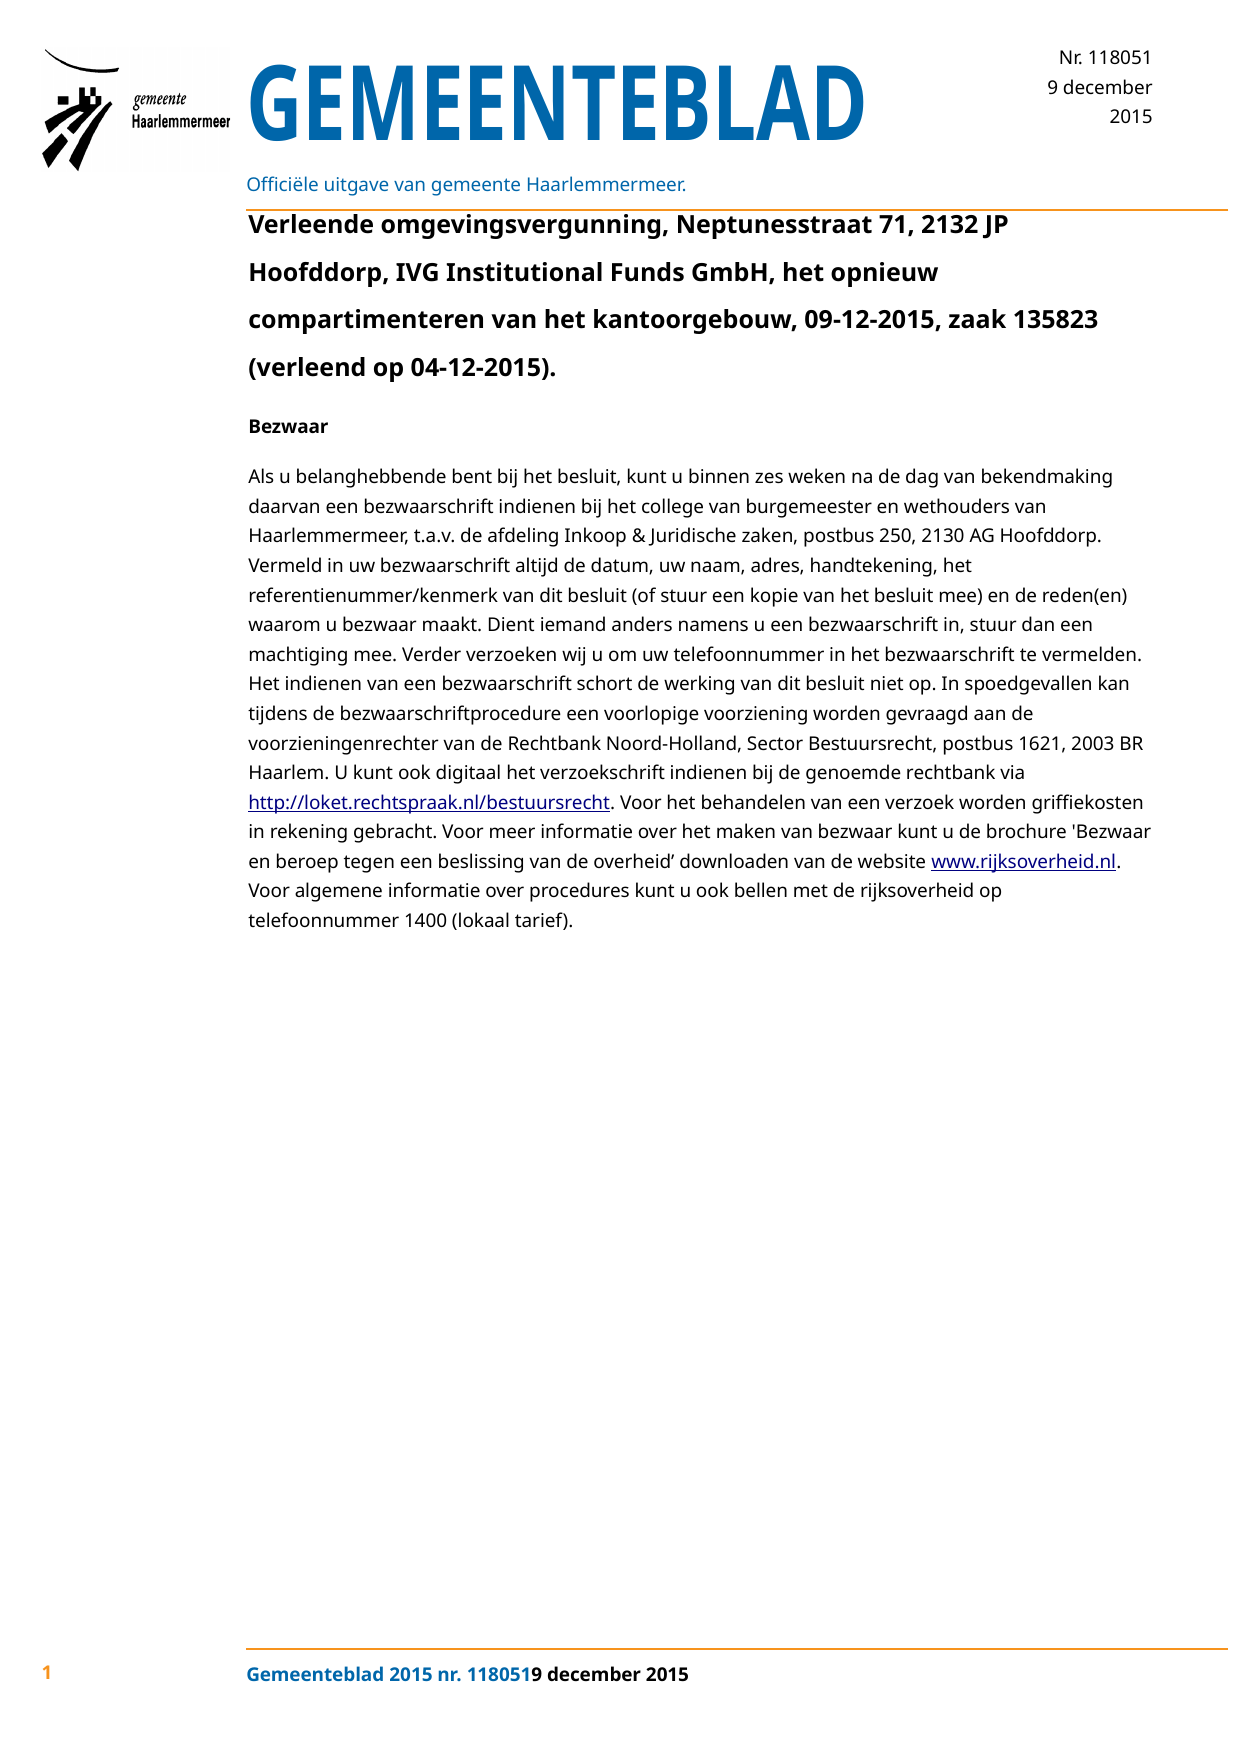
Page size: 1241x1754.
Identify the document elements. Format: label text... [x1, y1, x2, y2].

picture [41, 47, 231, 172]
text Bezwaar [248, 413, 1152, 439]
text Als u belanghebbende bent bij het besluit, kunt u binnen zes weken na de dag van bekendmaking daarvan een bezwaarschrift indienen bij het college van burgemeester en wethouders van Haarlemmermeer, t.a.v. de afdeling Inkoop & Juridische zaken, postbus 250, 2130 AG Hoofddorp. Vermeld in uw bezwaarschrift altijd de datum, uw naam, adres, handtekening, het referentienummer/kenmerk van dit besluit (of stuur een kopie van het besluit mee) en de reden(en) waarom u bezwaar maakt. Dient iemand anders namens u een bezwaarschrift in, stuur dan een machtiging mee. Verder verzoeken wij u om uw telefoonnummer in het bezwaarschrift te vermelden. Het indienen van een bezwaarschrift schort de werking van dit besluit niet op. In spoedgevallen kan tijdens de bezwaarschriftprocedure een voorlopige voorziening worden gevraagd aan de voorzieningenrechter van de Rechtbank Noord-Holland, Sector Bestuursrecht, postbus 1621, 2003 BR Haarlem. U kunt ook digitaal het verzoekschrift indienen bij de genoemde rechtbank via http://loket.rechtspraak.nl/bestuursrecht. Voor het behandelen van een verzoek worden griffiekosten in rekening gebracht. Voor meer informatie over het maken van bezwaar kunt u de brochure 'Bezwaar en beroep tegen een beslissing van de overheid’ downloaden van de website www.rijksoverheid.nl. Voor algemene informatie over procedures kunt u ook bellen met de rijksoverheid op telefoonnummer 1400 (lokaal tarief). [248, 463, 1152, 933]
text Verleende omgevingsvergunning, Neptunesstraat 71, 2132 JP Hoofddorp, IVG Institutional Funds GmbH, het opnieuw compartimenteren van het kantoorgebouw, 09-12-2015, zaak 135823 (verleend op 04-12-2015). [248, 211, 1152, 384]
